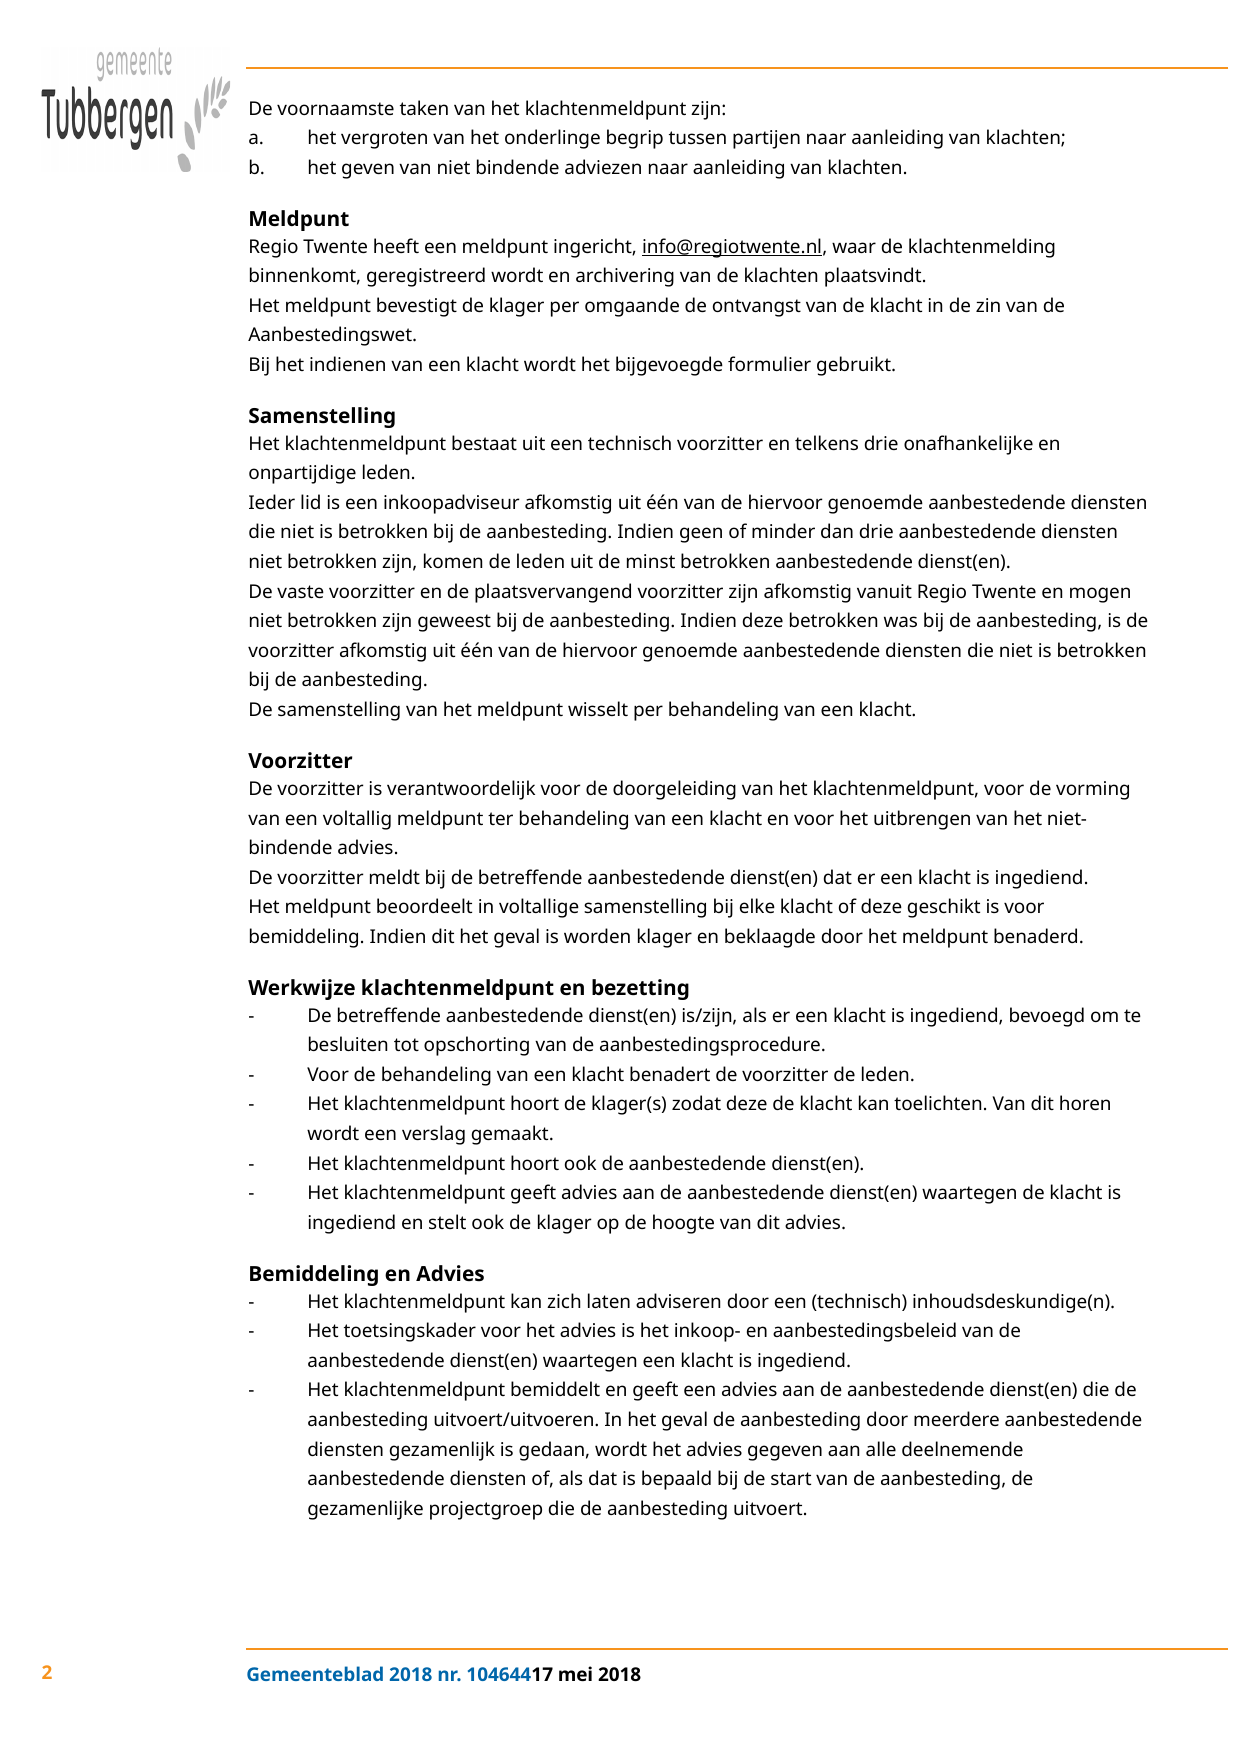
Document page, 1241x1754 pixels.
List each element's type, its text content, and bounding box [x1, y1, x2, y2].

list Het klachtenmeldpunt hoort ook de aanbestedende dienst(en). [248, 1150, 1152, 1176]
list Het toetsingskader voor het advies is het inkoop- en aanbestedingsbeleid van de aanbestedende dienst(en) waartegen een klacht is ingediend. [248, 1317, 1152, 1373]
list het geven van niet bindende adviezen naar aanleiding van klachten. [248, 154, 1152, 180]
text Regio Twente heeft een meldpunt ingericht, info@regiotwente.nl, waar de klachtenmelding binnenkomt, geregistreerd wordt en archivering van de klachten plaatsvindt. [248, 233, 1152, 288]
text De samenstelling van het meldpunt wisselt per behandeling van een klacht. [248, 696, 1152, 722]
list Het klachtenmeldpunt kan zich laten adviseren door een (technisch) inhoudsdeskundige(n). [248, 1288, 1152, 1313]
text Werkwijze klachtenmeldpunt en bezetting [248, 973, 1152, 1002]
text Bij het indienen van een klacht wordt het bijgevoegde formulier gebruikt. [248, 351, 1152, 377]
text Bemiddeling en Advies [248, 1259, 1152, 1288]
list Het klachtenmeldpunt hoort de klager(s) zodat deze de klacht kan toelichten. Van dit horen wordt een verslag gemaakt. [248, 1091, 1152, 1146]
list De betreffende aanbestedende dienst(en) is/zijn, als er een klacht is ingediend, bevoegd om te besluiten tot opschorting van de aanbestedingsprocedure. [248, 1002, 1152, 1057]
text Het klachtenmeldpunt bestaat uit een technisch voorzitter en telkens drie onafhankelijke en onpartijdige leden. [248, 430, 1152, 485]
text De voornaamste taken van het klachtenmeldpunt zijn: [248, 95, 1152, 121]
text De vaste voorzitter en de plaatsvervangend voorzitter zijn afkomstig vanuit Regio Twente en mogen niet betrokken zijn geweest bij de aanbesteding. Indien deze betrokken was bij de aanbesteding, is de voorzitter afkomstig uit één van de hiervoor genoemde aanbestedende diensten die niet is betrokken bij de aanbesteding. [248, 578, 1152, 692]
list Het klachtenmeldpunt geeft advies aan de aanbestedende dienst(en) waartegen de klacht is ingediend en stelt ook de klager op de hoogte van dit advies. [248, 1179, 1152, 1235]
text Het meldpunt beoordeelt in voltallige samenstelling bij elke klacht of deze geschikt is voor bemiddeling. Indien dit het geval is worden klager en beklaagde door het meldpunt benaderd. [248, 893, 1152, 949]
text Ieder lid is een inkoopadviseur afkomstig uit één van de hiervoor genoemde aanbestedende diensten die niet is betrokken bij de aanbesteding. Indien geen of minder dan drie aanbestedende diensten niet betrokken zijn, komen de leden uit de minst betrokken aanbestedende dienst(en). [248, 489, 1152, 574]
text Het meldpunt bevestigt de klager per omgaande de ontvangst van de klacht in de zin van de Aanbestedingswet. [248, 292, 1152, 347]
picture [41, 47, 231, 172]
list Voor de behandeling van een klacht benadert de voorzitter de leden. [248, 1061, 1152, 1087]
list het vergroten van het onderlinge begrip tussen partijen naar aanleiding van klachten; [248, 124, 1152, 150]
text De voorzitter is verantwoordelijk voor de doorgeleiding van het klachtenmeldpunt, voor de vorming van een voltallig meldpunt ter behandeling van een klacht en voor het uitbrengen van het niet-bindende advies. [248, 775, 1152, 860]
text Voorzitter [248, 747, 1152, 775]
text Meldpunt [248, 204, 1152, 233]
list Het klachtenmeldpunt bemiddelt en geeft een advies aan de aanbestedende dienst(en) die de aanbesteding uitvoert/uitvoeren. In het geval de aanbesteding door meerdere aanbestedende diensten gezamenlijk is gedaan, wordt het advies gegeven aan alle deelnemende aanbestedende diensten of, als dat is bepaald bij de start van de aanbesteding, de gezamenlijke projectgroep die de aanbesteding uitvoert. [248, 1377, 1152, 1521]
text De voorzitter meldt bij de betreffende aanbestedende dienst(en) dat er een klacht is ingediend. [248, 864, 1152, 889]
text Samenstelling [248, 402, 1152, 430]
